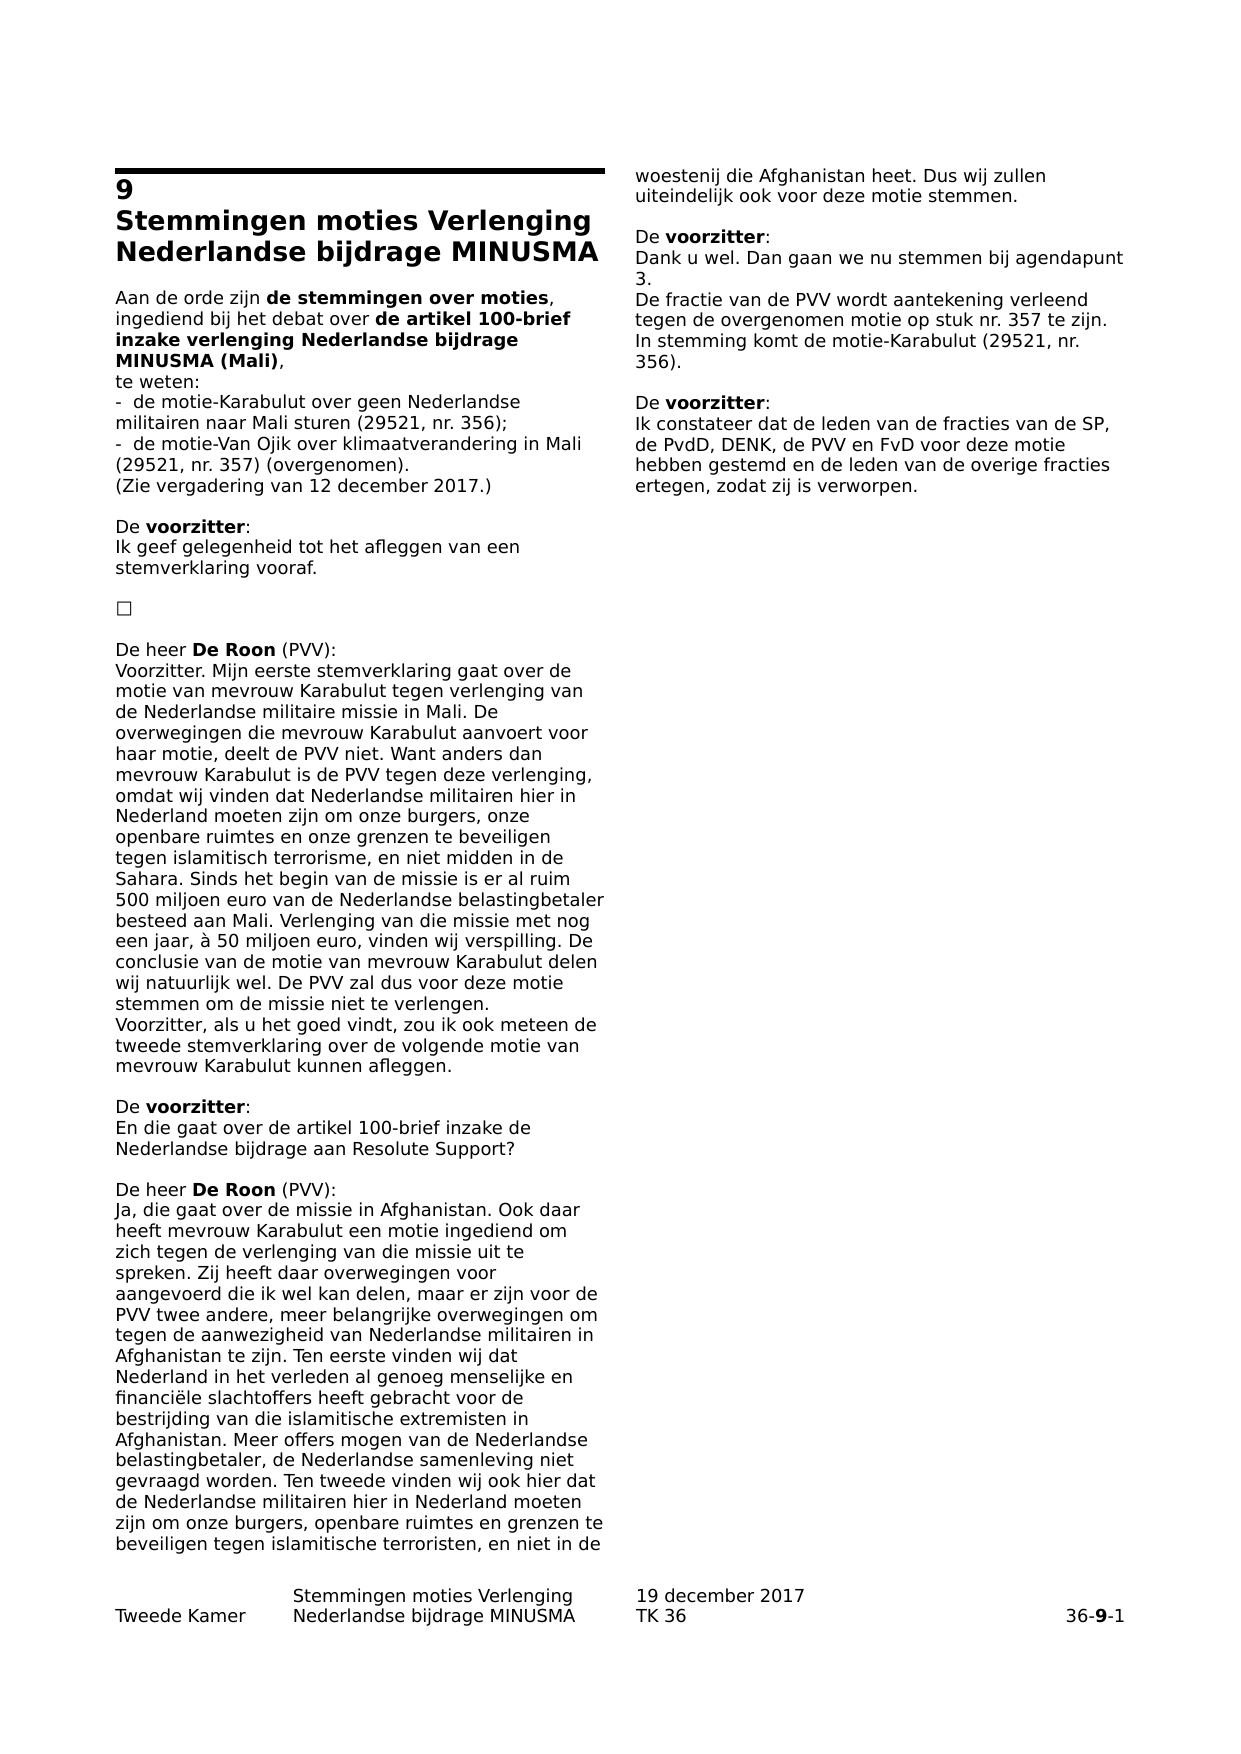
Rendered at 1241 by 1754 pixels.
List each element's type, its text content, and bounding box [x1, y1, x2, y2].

text De heer De Roon (PVV): [115, 1179, 605, 1200]
text Dank u wel. Dan gaan we nu stemmen bij agendapunt 3. [635, 248, 1125, 289]
text te weten: [115, 371, 605, 392]
text woestenij die Afghanistan heet. Dus wij zullen uiteindelijk ook voor deze motie stemmen. [635, 165, 1125, 207]
text Aan de orde zijn de stemmingen over moties, ingediend bij het debat over de artikel 100-brief inzake verlenging Nederlandse bijdrage MINUSMA (Mali), [115, 288, 605, 371]
text De fractie van de PVV wordt aantekening verleend tegen de overgenomen motie op stuk nr. 357 te zijn. [635, 289, 1125, 331]
text Voorzitter. Mijn eerste stemverklaring gaat over de motie van mevrouw Karabulut tegen verlenging van de Nederlandse militaire missie in Mali. De overwegingen die mevrouw Karabulut aanvoert voor haar motie, deelt de PVV niet. Want anders dan mevrouw Karabulut is de PVV tegen deze verlenging, omdat wij vinden dat Nederlandse militairen hier in Nederland moeten zijn om onze burgers, onze openbare ruimtes en onze grenzen te beveiligen tegen islamitisch terrorisme, en niet midden in de Sahara. Sinds het begin van de missie is er al ruim 500 miljoen euro van de Nederlandse belastingbetaler besteed aan Mali. Verlenging van die missie met nog een jaar, à 50 miljoen euro, vinden wij verspilling. De conclusie van de motie van mevrouw Karabulut delen wij natuurlijk wel. De PVV zal dus voor deze motie stemmen om de missie niet te verlengen. [115, 660, 605, 1014]
text De voorzitter: [115, 516, 605, 537]
text (Zie vergadering van 12 december 2017.) [115, 476, 605, 496]
text De voorzitter: [115, 1097, 605, 1118]
text In stemming komt de motie-Karabulut (29521, nr. 356). [635, 331, 1125, 373]
list de motie-Van Ojik over klimaatverandering in Mali (29521, nr. 357) (overgenomen). [115, 434, 605, 476]
text De voorzitter: [635, 227, 1125, 248]
list de motie-Karabulut over geen Nederlandse militairen naar Mali sturen (29521, nr. 356); [115, 392, 605, 434]
text Voorzitter, als u het goed vindt, zou ik ook meteen de tweede stemverklaring over de volgende motie van mevrouw Karabulut kunnen afleggen. [115, 1014, 605, 1077]
text ⬜ [115, 599, 605, 619]
title 9 Stemmingen moties Verlenging Nederlandse bijdrage MINUSMA [115, 174, 605, 268]
text Ja, die gaat over de missie in Afghanistan. Ook daar heeft mevrouw Karabulut een motie ingediend om zich tegen de verlenging van die missie uit te spreken. Zij heeft daar overwegingen voor aangevoerd die ik wel kan delen, maar er zijn voor de PVV twee andere, meer belangrijke overwegingen om tegen de aanwezigheid van Nederlandse militairen in Afghanistan te zijn. Ten eerste vinden wij dat Nederland in het verleden al genoeg menselijke en financiële slachtoffers heeft gebracht voor de bestrijding van die islamitische extremisten in Afghanistan. Meer offers mogen van de Nederlandse belastingbetaler, de Nederlandse samenleving niet gevraagd worden. Ten tweede vinden wij ook hier dat de Nederlandse militairen hier in Nederland moeten zijn om onze burgers, openbare ruimtes en grenzen te beveiligen tegen islamitische terroristen, en niet in de [115, 1200, 605, 1554]
text En die gaat over de artikel 100-brief inzake de Nederlandse bijdrage aan Resolute Support? [115, 1118, 605, 1159]
text Ik geef gelegenheid tot het afleggen van een stemverklaring vooraf. [115, 537, 605, 579]
text De heer De Roon (PVV): [115, 639, 605, 660]
text Ik constateer dat de leden van de fracties van de SP, de PvdD, DENK, de PVV en FvD voor deze motie hebben gestemd en de leden van de overige fracties ertegen, zodat zij is verworpen. [635, 413, 1125, 497]
text De voorzitter: [635, 393, 1125, 413]
